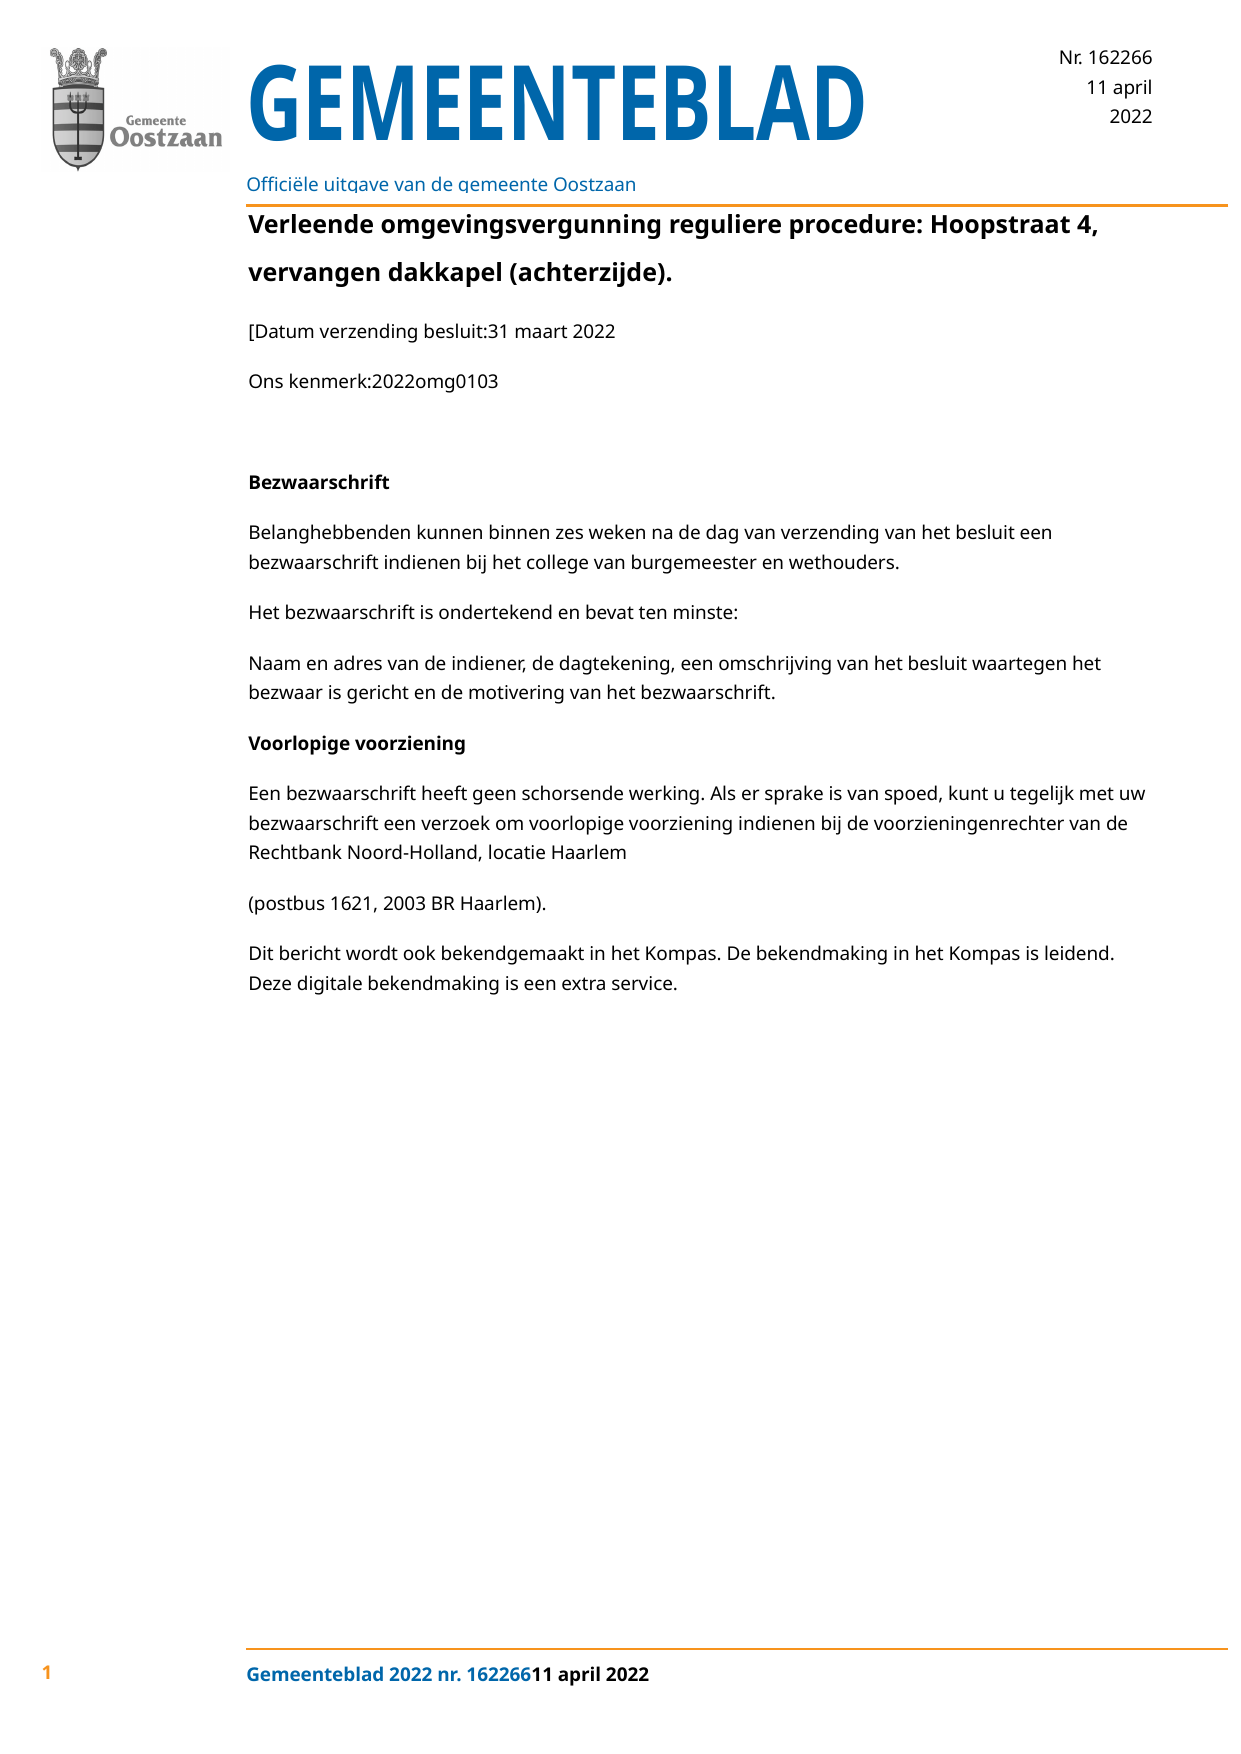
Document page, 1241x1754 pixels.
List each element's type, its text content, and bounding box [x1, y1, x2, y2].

picture [41, 47, 231, 172]
text Bezwaarschrift [248, 469, 1152, 495]
text Belanghebbenden kunnen binnen zes weken na de dag van verzending van het besluit een bezwaarschrift indienen bij het college van burgemeester en wethouders. [248, 519, 1152, 575]
text Verleende omgevingsvergunning reguliere procedure: Hoopstraat 4, vervangen dakkapel (achterzijde). [248, 207, 1152, 288]
text Dit bericht wordt ook bekendgemaakt in het Kompas. De bekendmaking in het Kompas is leidend. Deze digitale bekendmaking is een extra service. [248, 940, 1152, 996]
text Ons kenmerk:2022omg0103 [248, 368, 1152, 394]
text Naam en adres van de indiener, de dagtekening, een omschrijving van het besluit waartegen het bezwaar is gericht en de motivering van het bezwaarschrift. [248, 650, 1152, 705]
text Een bezwaarschrift heeft geen schorsende werking. Als er sprake is van spoed, kunt u tegelijk met uw bezwaarschrift een verzoek om voorlopige voorziening indienen bij de voorzieningenrechter van de Rechtbank Noord-Holland, locatie Haarlem [248, 780, 1152, 865]
text Voorlopige voorziening [248, 730, 1152, 756]
text Het bezwaarschrift is ondertekend en bevat ten minste: [248, 599, 1152, 625]
text (postbus 1621, 2003 BR Haarlem). [248, 890, 1152, 916]
text [Datum verzending besluit:31 maart 2022 [248, 318, 1152, 344]
